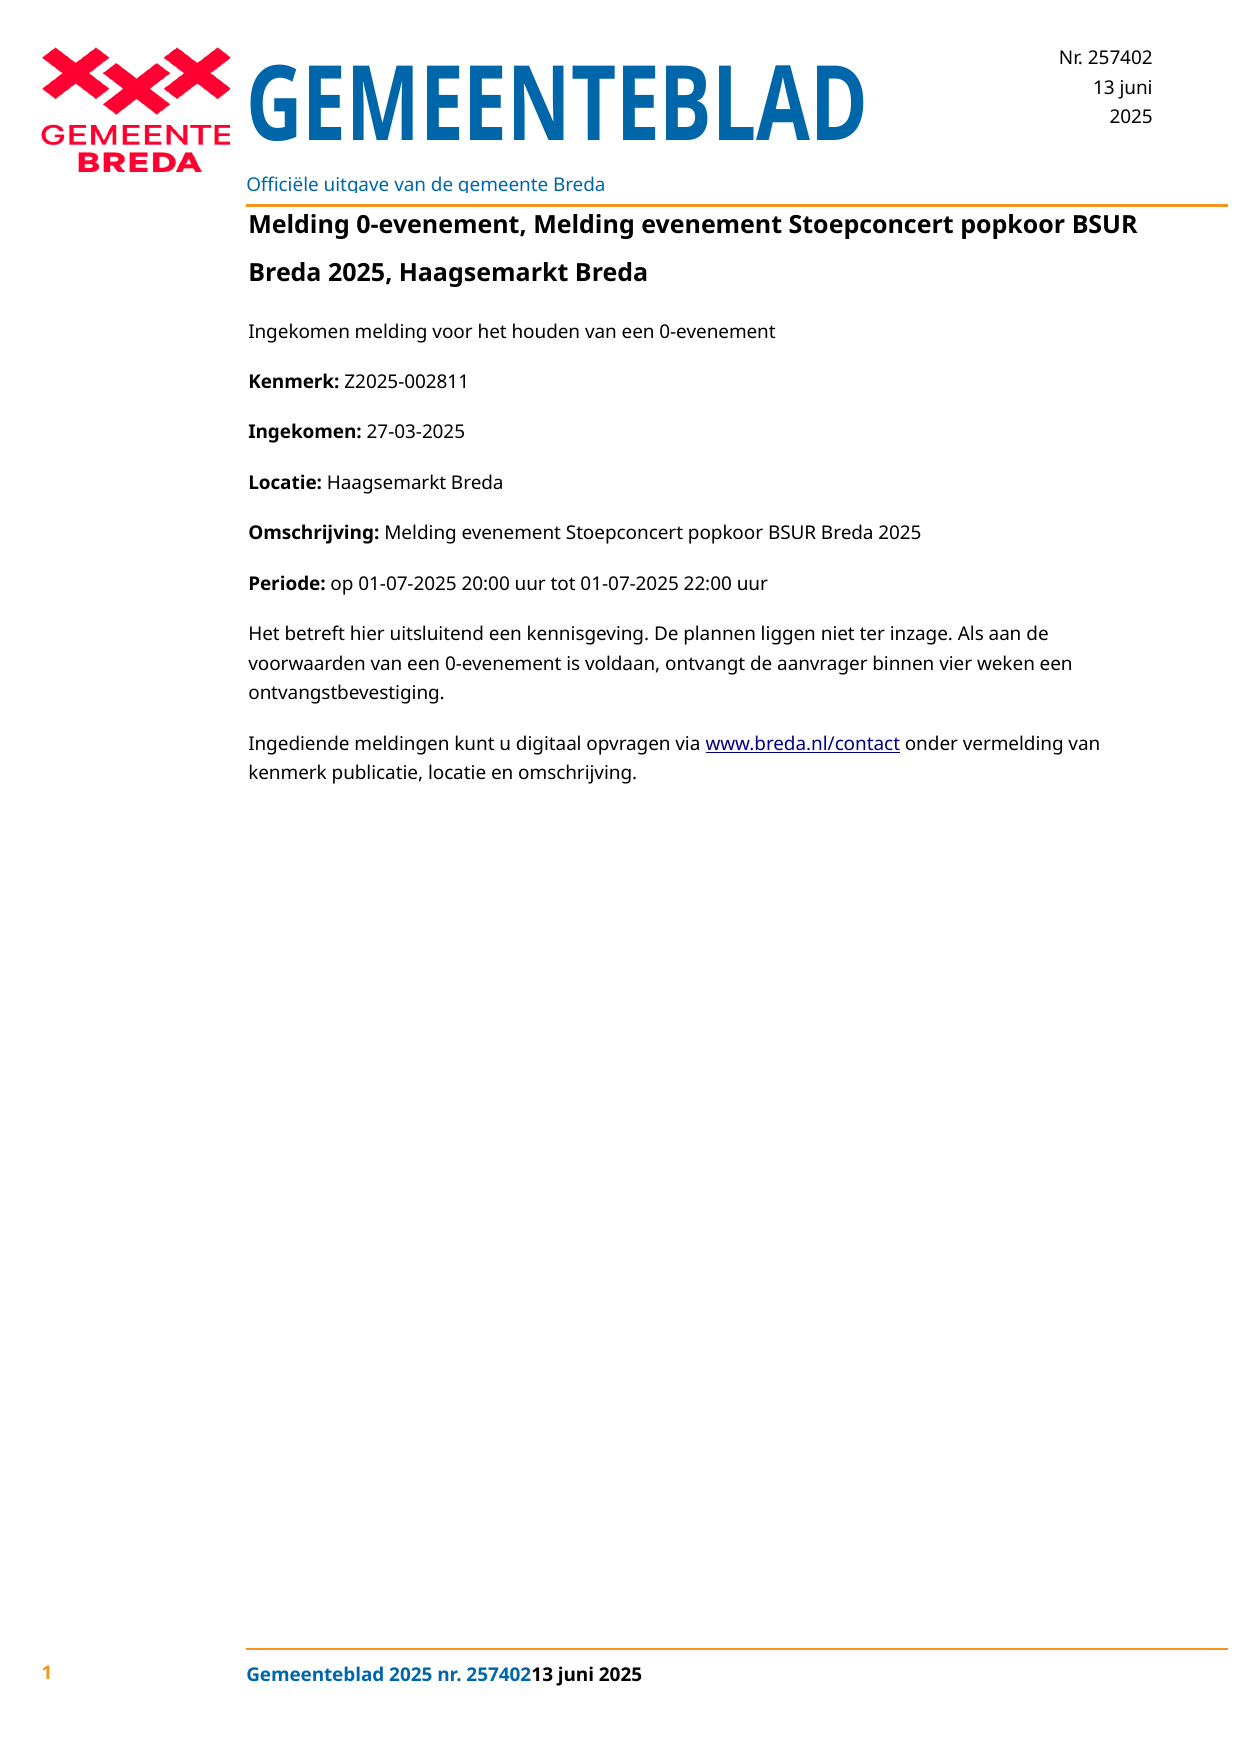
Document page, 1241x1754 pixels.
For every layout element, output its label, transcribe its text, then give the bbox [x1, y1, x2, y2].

text Ingediende meldingen kunt u digitaal opvragen via www.breda.nl/contact onder vermelding van kenmerk publicatie, locatie en omschrijving. [248, 730, 1152, 785]
text Kenmerk: Z2025-002811 [248, 368, 1152, 394]
text Ingekomen: 27-03-2025 [248, 419, 1152, 444]
text Melding 0-evenement, Melding evenement Stoepconcert popkoor BSUR Breda 2025, Haagsemarkt Breda [248, 207, 1152, 288]
text Periode: op 01-07-2025 20:00 uur tot 01-07-2025 22:00 uur [248, 570, 1152, 596]
text Omschrijving: Melding evenement Stoepconcert popkoor BSUR Breda 2025 [248, 519, 1152, 545]
text Het betreft hier uitsluitend een kennisgeving. De plannen liggen niet ter inzage. Als aan de voorwaarden van een 0-evenement is voldaan, ontvangt de aanvrager binnen vier weken een ontvangstbevestiging. [248, 620, 1152, 705]
picture [41, 47, 231, 172]
text Ingekomen melding voor het houden van een 0-evenement [248, 318, 1152, 344]
text Locatie: Haagsemarkt Breda [248, 469, 1152, 495]
